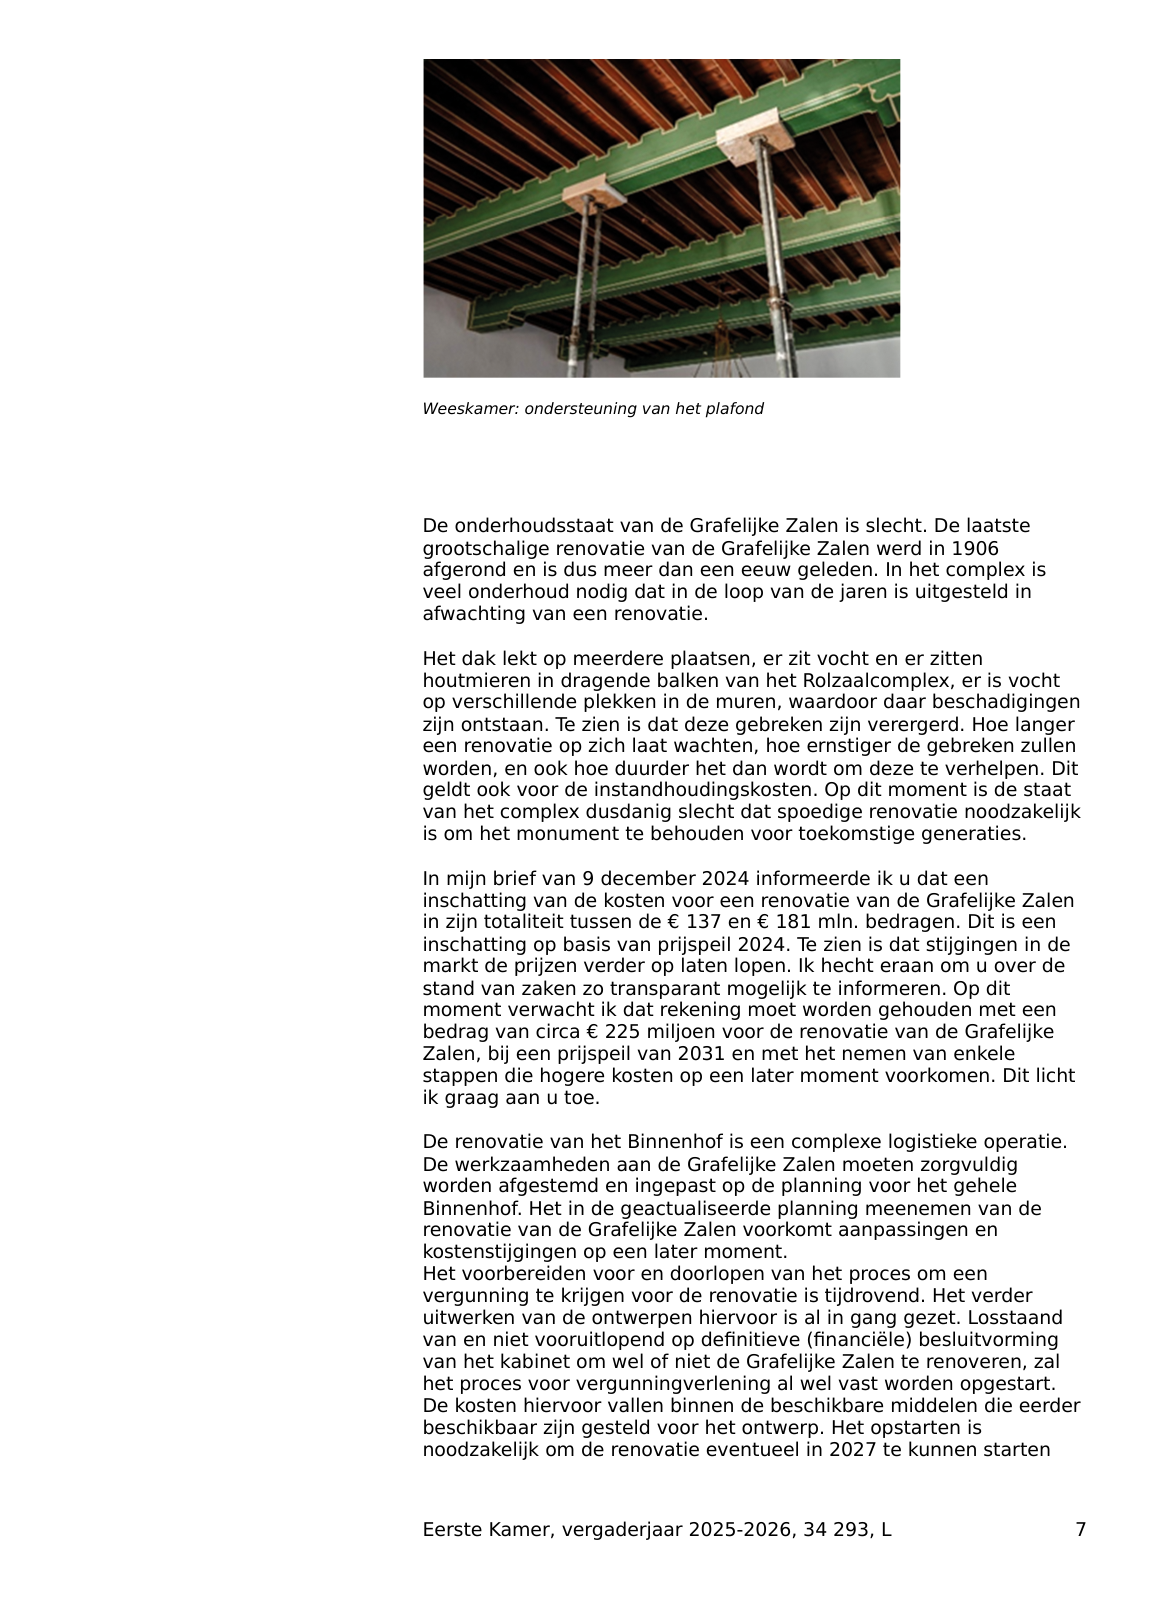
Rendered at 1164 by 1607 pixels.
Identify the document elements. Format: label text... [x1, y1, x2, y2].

text Weeskamer: ondersteuning van het plafond [422, 400, 901, 418]
text Het voorbereiden voor en doorlopen van het proces om een vergunning te krijgen voor de renovatie is tijdrovend. Het verder uitwerken van de ontwerpen hiervoor is al in gang gezet. Losstaand van en niet vooruitlopend op definitieve (financiële) besluitvorming van het kabinet om wel of niet de Grafelijke Zalen te renoveren, zal het proces voor vergunningverlening al wel vast worden opgestart. De kosten hiervoor vallen binnen de beschikbare middelen die eerder beschikbaar zijn gesteld voor het ontwerp. Het opstarten is noodzakelijk om de renovatie eventueel in 2027 te kunnen starten [422, 1263, 1087, 1461]
text De onderhoudsstaat van de Grafelijke Zalen is slecht. De laatste grootschalige renovatie van de Grafelijke Zalen werd in 1906 afgerond en is dus meer dan een eeuw geleden. In het complex is veel onderhoud nodig dat in de loop van de jaren is uitgesteld in afwachting van een renovatie. [422, 515, 1087, 625]
text De renovatie van het Binnenhof is een complexe logistieke operatie. De werkzaamheden aan de Grafelijke Zalen moeten zorgvuldig worden afgestemd en ingepast op de planning voor het gehele Binnenhof. Het in de geactualiseerde planning meenemen van de renovatie van de Grafelijke Zalen voorkomt aanpassingen en kostenstijgingen op een later moment. [422, 1131, 1087, 1263]
picture [422, 59, 901, 378]
text Het dak lekt op meerdere plaatsen, er zit vocht en er zitten houtmieren in dragende balken van het Rolzaalcomplex, er is vocht op verschillende plekken in de muren, waardoor daar beschadigingen zijn ontstaan. Te zien is dat deze gebreken zijn verergerd. Hoe langer een renovatie op zich laat wachten, hoe ernstiger de gebreken zullen worden, en ook hoe duurder het dan wordt om deze te verhelpen. Dit geldt ook voor de instandhoudingskosten. Op dit moment is de staat van het complex dusdanig slecht dat spoedige renovatie noodzakelijk is om het monument te behouden voor toekomstige generaties. [422, 647, 1087, 845]
text In mijn brief van 9 december 2024 informeerde ik u dat een inschatting van de kosten voor een renovatie van de Grafelijke Zalen in zijn totaliteit tussen de € 137 en € 181 mln. bedragen. Dit is een inschatting op basis van prijspeil 2024. Te zien is dat stijgingen in de markt de prijzen verder op laten lopen. Ik hecht eraan om u over de stand van zaken zo transparant mogelijk te informeren. Op dit moment verwacht ik dat rekening moet worden gehouden met een bedrag van circa € 225 miljoen voor de renovatie van de Grafelijke Zalen, bij een prijspeil van 2031 en met het nemen van enkele stappen die hogere kosten op een later moment voorkomen. Dit licht ik graag aan u toe. [422, 867, 1087, 1109]
